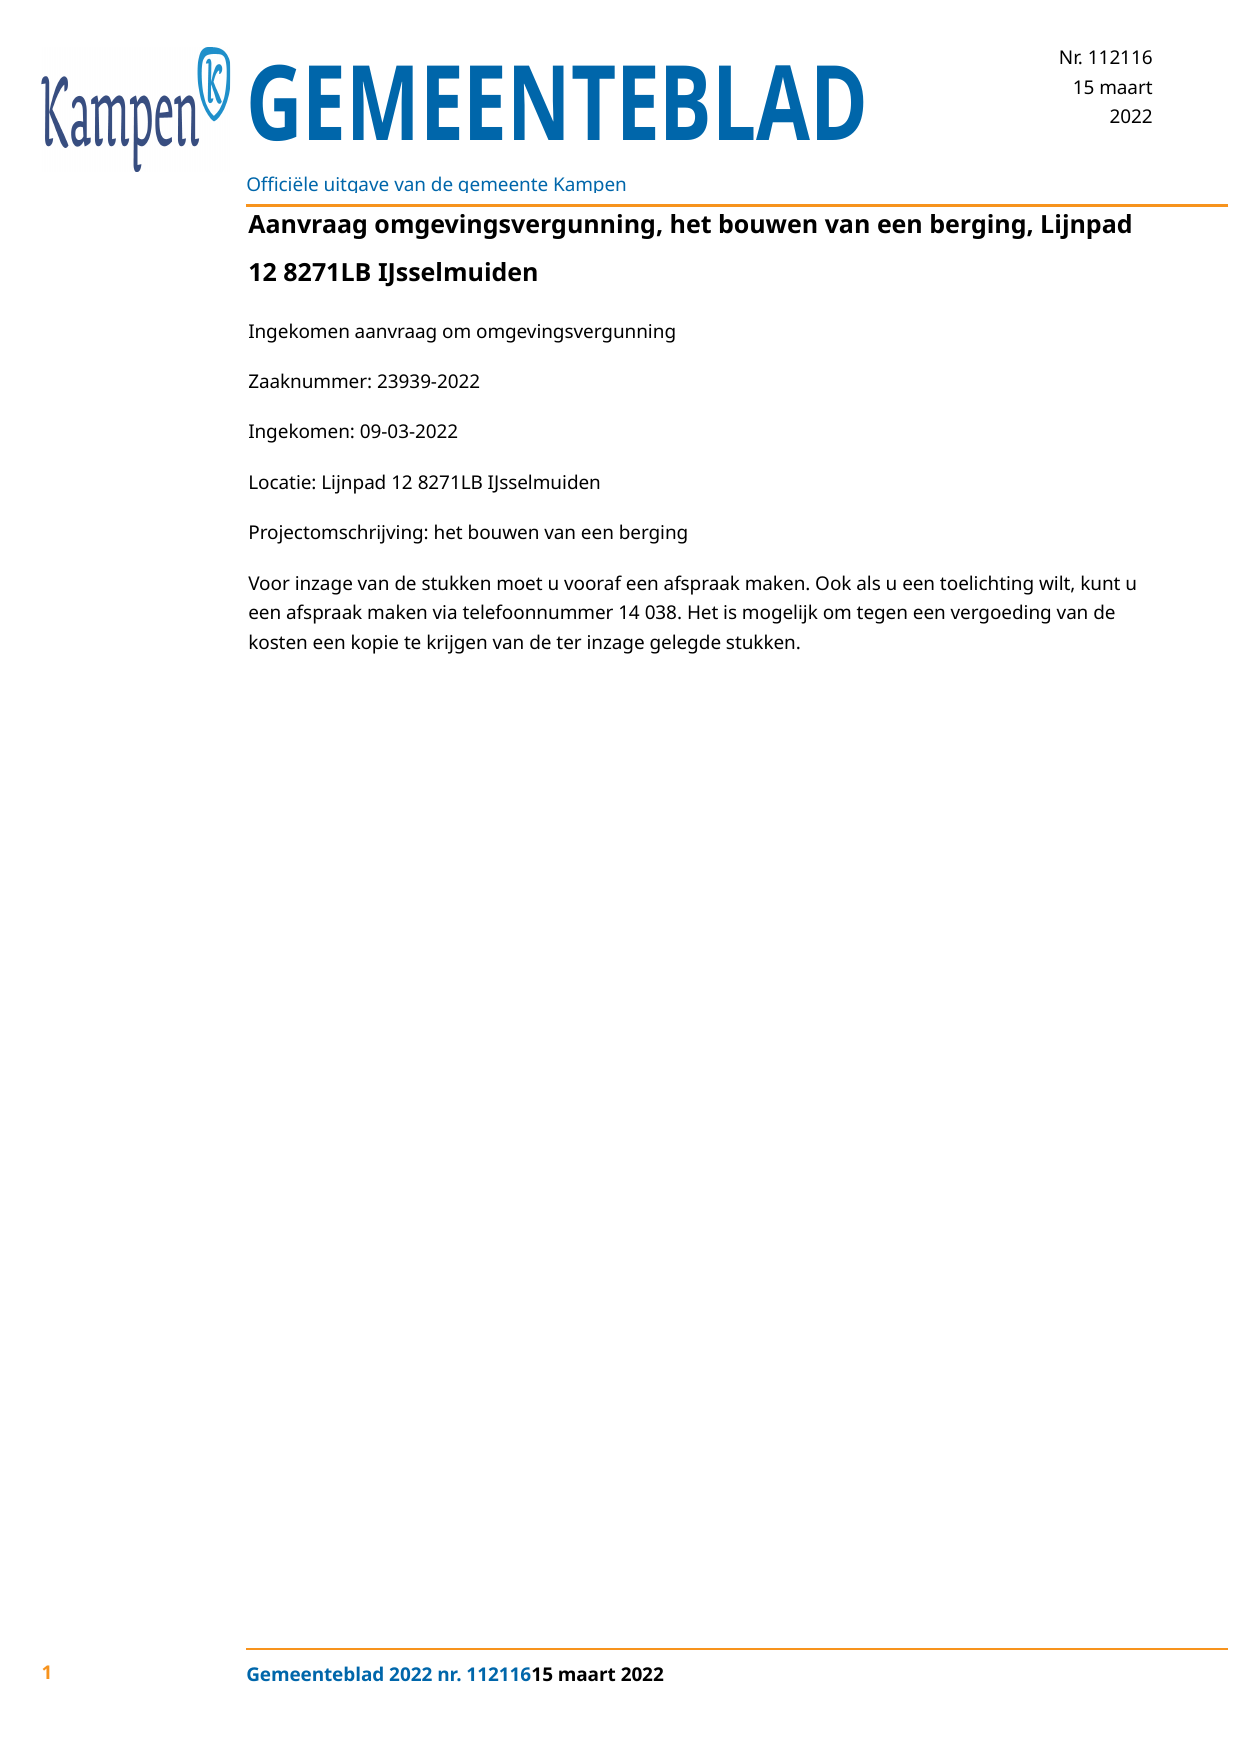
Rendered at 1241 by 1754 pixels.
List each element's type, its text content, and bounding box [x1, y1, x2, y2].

text Aanvraag omgevingsvergunning, het bouwen van een berging, Lijnpad 12 8271LB IJsselmuiden [248, 207, 1152, 288]
text Voor inzage van de stukken moet u vooraf een afspraak maken. Ook als u een toelichting wilt, kunt u een afspraak maken via telefoonnummer 14 038. Het is mogelijk om tegen een vergoeding van de kosten een kopie te krijgen van de ter inzage gelegde stukken. [248, 570, 1152, 655]
text Locatie: Lijnpad 12 8271LB IJsselmuiden [248, 469, 1152, 495]
picture [41, 47, 231, 172]
text Ingekomen aanvraag om omgevingsvergunning [248, 318, 1152, 344]
text Projectomschrijving: het bouwen van een berging [248, 519, 1152, 545]
text Ingekomen: 09-03-2022 [248, 419, 1152, 444]
text Zaaknummer: 23939-2022 [248, 368, 1152, 394]
